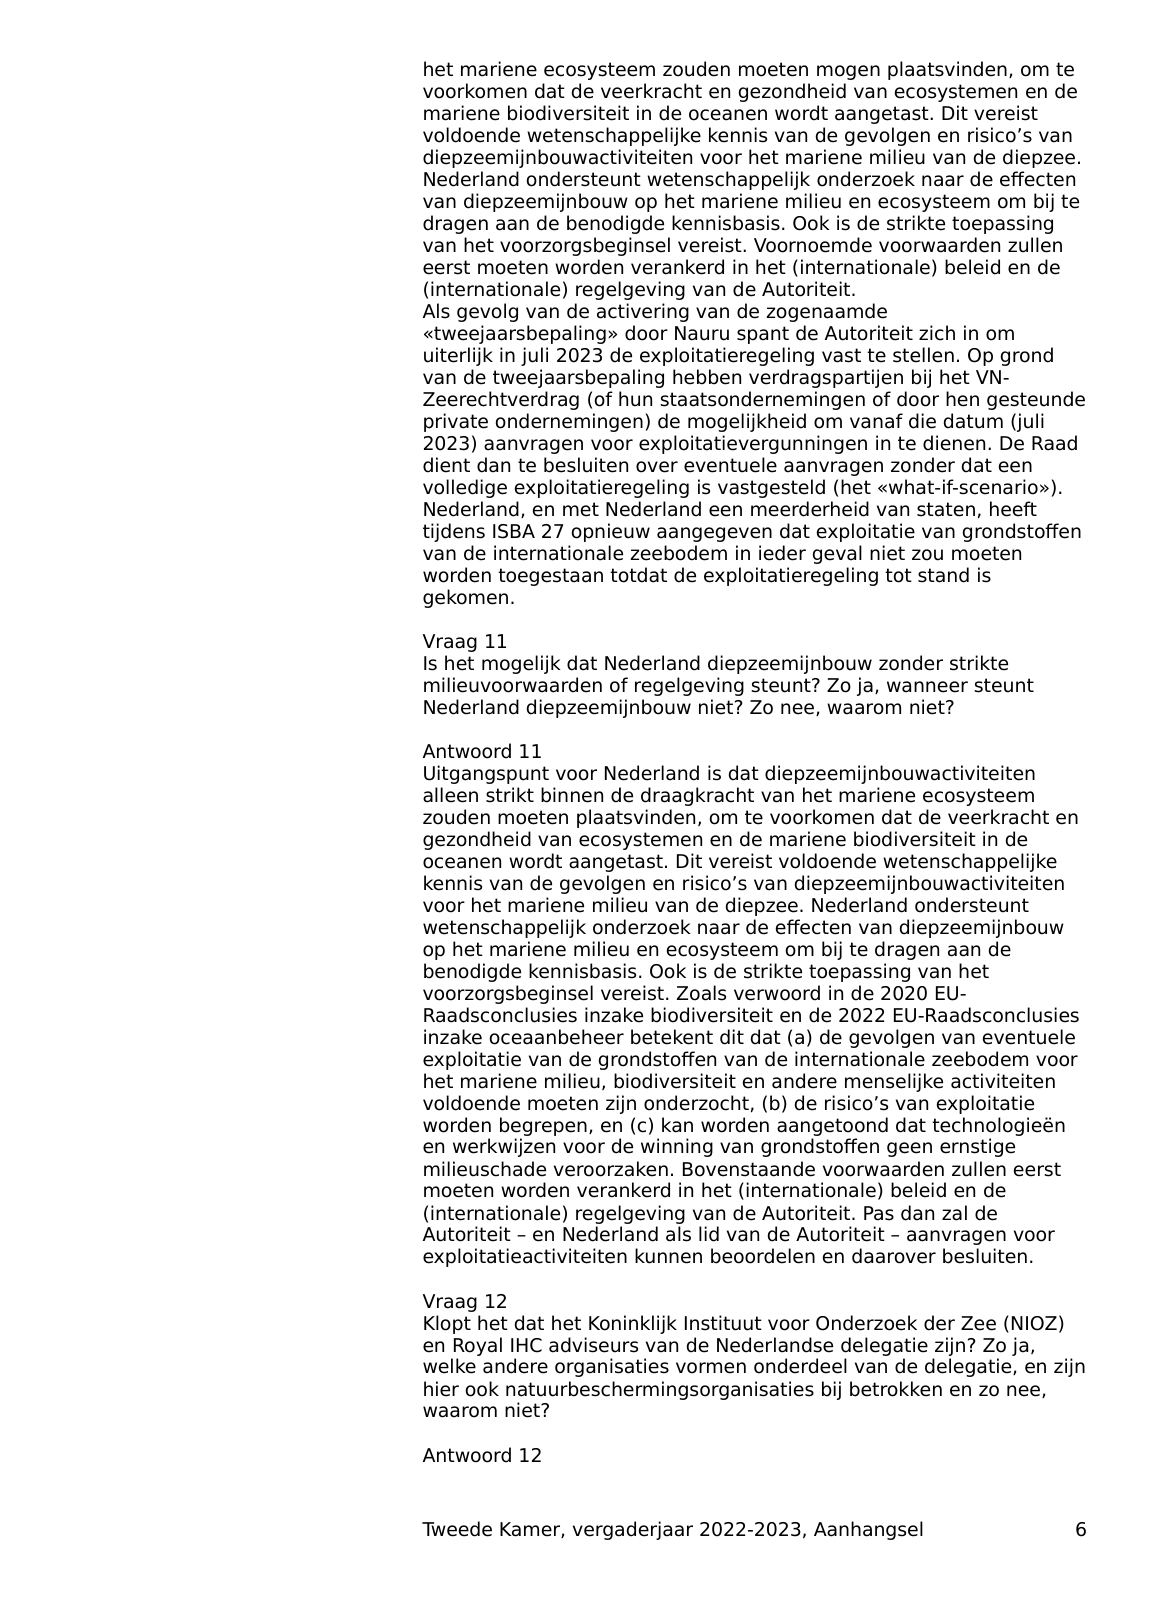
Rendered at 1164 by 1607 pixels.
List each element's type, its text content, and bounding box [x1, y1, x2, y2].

text Als gevolg van de activering van de zogenaamde «tweejaarsbepaling» door Nauru spant de Autoriteit zich in om uiterlijk in juli 2023 de exploitatieregeling vast te stellen. Op grond van de tweejaarsbepaling hebben verdragspartijen bij het VN-Zeerechtverdrag (of hun staatsondernemingen of door hen gesteunde private ondernemingen) de mogelijkheid om vanaf die datum (juli 2023) aanvragen voor exploitatievergunningen in te dienen. De Raad dient dan te besluiten over eventuele aanvragen zonder dat een volledige exploitatieregeling is vastgesteld (het «what-if-scenario»). Nederland, en met Nederland een meerderheid van staten, heeft tijdens ISBA 27 opnieuw aangegeven dat exploitatie van grondstoffen van de internationale zeebodem in ieder geval niet zou moeten worden toegestaan totdat de exploitatieregeling tot stand is gekomen. [422, 301, 1087, 608]
text het mariene ecosysteem zouden moeten mogen plaatsvinden, om te voorkomen dat de veerkracht en gezondheid van ecosystemen en de mariene biodiversiteit in de oceanen wordt aangetast. Dit vereist voldoende wetenschappelijke kennis van de gevolgen en risico’s van diepzeemijnbouwactiviteiten voor het mariene milieu van de diepzee. Nederland ondersteunt wetenschappelijk onderzoek naar de effecten van diepzeemijnbouw op het mariene milieu en ecosysteem om bij te dragen aan de benodigde kennisbasis. Ook is de strikte toepassing van het voorzorgsbeginsel vereist. Voornoemde voorwaarden zullen eerst moeten worden verankerd in het (internationale) beleid en de (internationale) regelgeving van de Autoriteit. [422, 59, 1087, 301]
text Is het mogelijk dat Nederland diepzeemijnbouw zonder strikte milieuvoorwaarden of regelgeving steunt? Zo ja, wanneer steunt Nederland diepzeemijnbouw niet? Zo nee, waarom niet? [422, 653, 1087, 719]
text Vraag 12 [422, 1291, 1087, 1312]
text Uitgangspunt voor Nederland is dat diepzeemijnbouwactiviteiten alleen strikt binnen de draagkracht van het mariene ecosysteem zouden moeten plaatsvinden, om te voorkomen dat de veerkracht en gezondheid van ecosystemen en de mariene biodiversiteit in de oceanen wordt aangetast. Dit vereist voldoende wetenschappelijke kennis van de gevolgen en risico’s van diepzeemijnbouwactiviteiten voor het mariene milieu van de diepzee. Nederland ondersteunt wetenschappelijk onderzoek naar de effecten van diepzeemijnbouw op het mariene milieu en ecosysteem om bij te dragen aan de benodigde kennisbasis. Ook is de strikte toepassing van het voorzorgsbeginsel vereist. Zoals verwoord in de 2020 EU-Raadsconclusies inzake biodiversiteit en de 2022 EU-Raadsconclusies inzake oceaanbeheer betekent dit dat (a) de gevolgen van eventuele exploitatie van de grondstoffen van de internationale zeebodem voor het mariene milieu, biodiversiteit en andere menselijke activiteiten voldoende moeten zijn onderzocht, (b) de risico’s van exploitatie worden begrepen, en (c) kan worden aangetoond dat technologieën en werkwijzen voor de winning van grondstoffen geen ernstige milieuschade veroorzaken. Bovenstaande voorwaarden zullen eerst moeten worden verankerd in het (internationale) beleid en de (internationale) regelgeving van de Autoriteit. Pas dan zal de Autoriteit – en Nederland als lid van de Autoriteit – aanvragen voor exploitatieactiviteiten kunnen beoordelen en daarover besluiten. [422, 763, 1087, 1268]
text Vraag 11 [422, 631, 1087, 653]
text Antwoord 12 [422, 1444, 1087, 1467]
text Klopt het dat het Koninklijk Instituut voor Onderzoek der Zee (NIOZ) en Royal IHC adviseurs van de Nederlandse delegatie zijn? Zo ja, welke andere organisaties vormen onderdeel van de delegatie, en zijn hier ook natuurbeschermingsorganisaties bij betrokken en zo nee, waarom niet? [422, 1312, 1087, 1422]
text Antwoord 11 [422, 741, 1087, 763]
